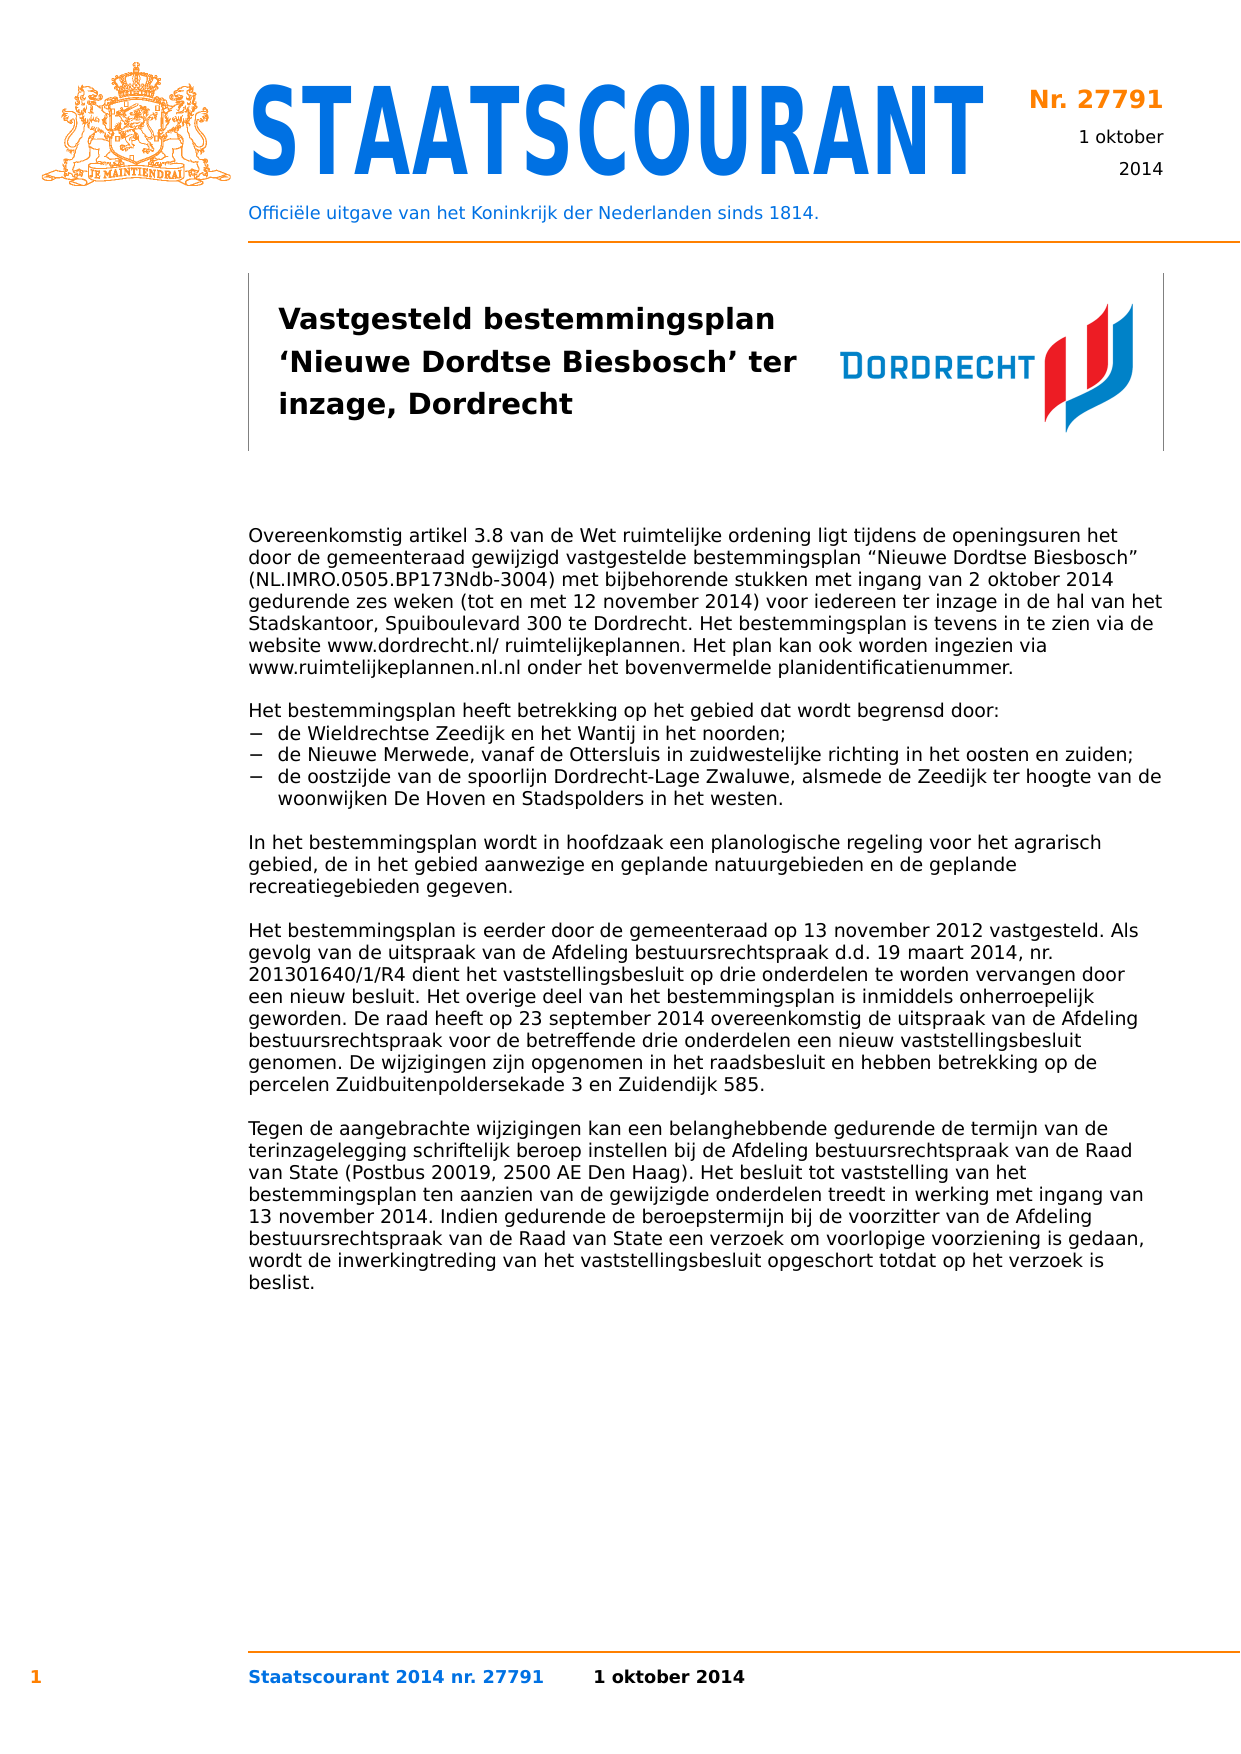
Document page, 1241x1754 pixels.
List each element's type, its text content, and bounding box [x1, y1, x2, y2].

picture [41, 62, 231, 186]
text Tegen de aangebrachte wijzigingen kan een belanghebbende gedurende de termijn van de terinzagelegging schriftelijk beroep instellen bij de Afdeling bestuursrechtspraak van de Raad van State (Postbus 20019, 2500 AE Den Haag). Het besluit tot vaststelling van het bestemmingsplan ten aanzien van de gewijzigde onderdelen treedt in werking met ingang van 13 november 2014. Indien gedurende de beroepstermijn bij de voorzitter van de Afdeling bestuursrechtspraak van de Raad van State een verzoek om voorlopige voorziening is gedaan, wordt de inwerkingtreding van het vaststellingsbesluit opgeschort totdat op het verzoek is beslist. [248, 1118, 1163, 1293]
table_header Nr. 27791 [998, 62, 1240, 121]
text − de oostzijde van de spoorlijn Dordrecht-Lage Zwaluwe, alsmede de Zeedijk ter hoogte van de woonwijken De Hoven en Stadspolders in het westen. [248, 766, 1163, 810]
table_cell Officiële uitgave van het Koninkrijk der Nederlanden sinds 1814. [248, 203, 1240, 241]
text Overeenkomstig artikel 3.8 van de Wet ruimtelijke ordening ligt tijdens de openingsuren het door de gemeenteraad gewijzigd vastgestelde bestemmingsplan “Nieuwe Dordtse Biesbosch” (NL.IMRO.0505.BP173Ndb-3004) met bijbehorende stukken met ingang van 2 oktober 2014 gedurende zes weken (tot en met 12 november 2014) voor iedereen ter inzage in de hal van het Stadskantoor, Spuiboulevard 300 te Dordrecht. Het bestemmingsplan is tevens in te zien via de website www.dordrecht.nl/ ruimtelijkeplannen. Het plan kan ook worden ingezien via www.ruimtelijkeplannen.nl.nl onder het bovenvermelde planidentificatienummer. [248, 525, 1163, 678]
table_cell 1 oktober [998, 121, 1240, 153]
text − de Nieuwe Merwede, vanaf de Ottersluis in zuidwestelijke richting in het oosten en zuiden; [248, 744, 1163, 766]
table_header [25, 62, 248, 241]
text Het bestemmingsplan is eerder door de gemeenteraad op 13 november 2012 vastgesteld. Als gevolg van de uitspraak van de Afdeling bestuursrechtspraak d.d. 19 maart 2014, nr. 201301640/1/R4 dient het vaststellingsbesluit op drie onderdelen te worden vervangen door een nieuw besluit. Het overige deel van het bestemmingsplan is inmiddels onherroepelijk geworden. De raad heeft op 23 september 2014 overeenkomstig de uitspraak van de Afdeling bestuursrechtspraak voor de betreffende drie onderdelen een nieuw vaststellingsbesluit genomen. De wijzigingen zijn opgenomen in het raadsbesluit en hebben betrekking op de percelen Zuidbuitenpoldersekade 3 en Zuidendijk 585. [248, 920, 1163, 1096]
text − de Wieldrechtse Zeedijk en het Wantij in het noorden; [248, 722, 1163, 744]
table_header STAATSCOURANT [248, 62, 998, 203]
table_cell 2014 [998, 153, 1240, 203]
text In het bestemmingsplan wordt in hoofdzaak een planologische regeling voor het agrarisch gebied, de in het gebied aanwezige en geplande natuurgebieden en de geplande recreatiegebieden gegeven. [248, 832, 1163, 898]
text Het bestemmingsplan heeft betrekking op het gebied dat wordt begrensd door: [248, 700, 1163, 722]
picture [838, 302, 1134, 433]
subtitle Vastgesteld bestemmingsplan ‘Nieuwe Dordtse Biesbosch’ ter inzage, Dordrecht [249, 273, 1163, 451]
